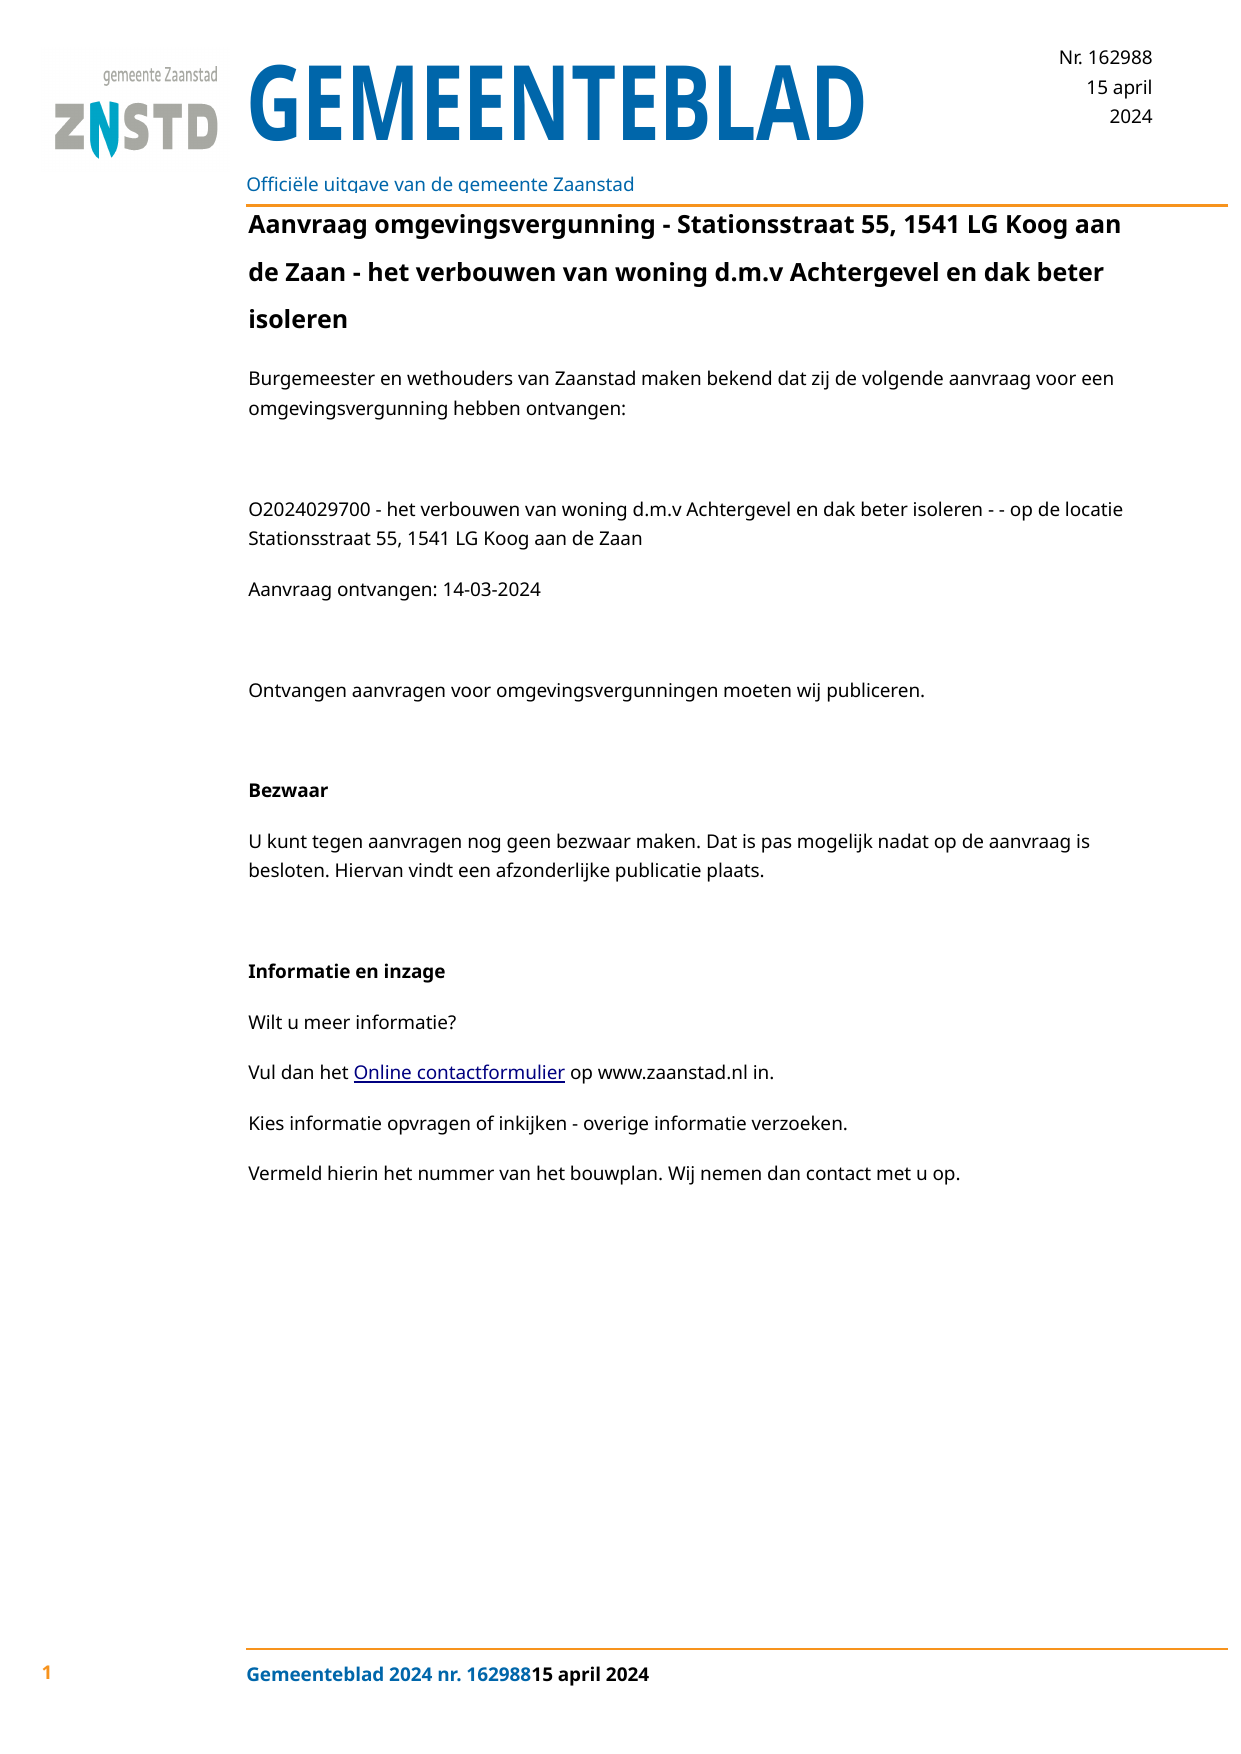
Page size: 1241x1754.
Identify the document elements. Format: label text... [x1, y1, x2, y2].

text Ontvangen aanvragen voor omgevingsvergunningen moeten wij publiceren. [248, 677, 1152, 702]
text U kunt tegen aanvragen nog geen bezwaar maken. Dat is pas mogelijk nadat op de aanvraag is besloten. Hiervan vindt een afzonderlijke publicatie plaats. [248, 828, 1152, 883]
text O2024029700 - het verbouwen van woning d.m.v Achtergevel en dak beter isoleren - - op de locatie Stationsstraat 55, 1541 LG Koog aan de Zaan [248, 496, 1152, 551]
text Informatie en inzage [248, 958, 1152, 984]
text Bezwaar [248, 778, 1152, 803]
text Burgemeester en wethouders van Zaanstad maken bekend dat zij de volgende aanvraag voor een omgevingsvergunning hebben ontvangen: [248, 366, 1152, 421]
text Aanvraag omgevingsvergunning - Stationsstraat 55, 1541 LG Koog aan de Zaan - het verbouwen van woning d.m.v Achtergevel en dak beter isoleren [248, 207, 1152, 336]
text Aanvraag ontvangen: 14-03-2024 [248, 576, 1152, 602]
picture [41, 47, 231, 172]
text Vermeld hierin het nummer van het bouwplan. Wij nemen dan contact met u op. [248, 1160, 1152, 1186]
text Vul dan het Online contactformulier op www.zaanstad.nl in. [248, 1059, 1152, 1085]
text Kies informatie opvragen of inkijken - overige informatie verzoeken. [248, 1110, 1152, 1135]
text Wilt u meer informatie? [248, 1009, 1152, 1034]
